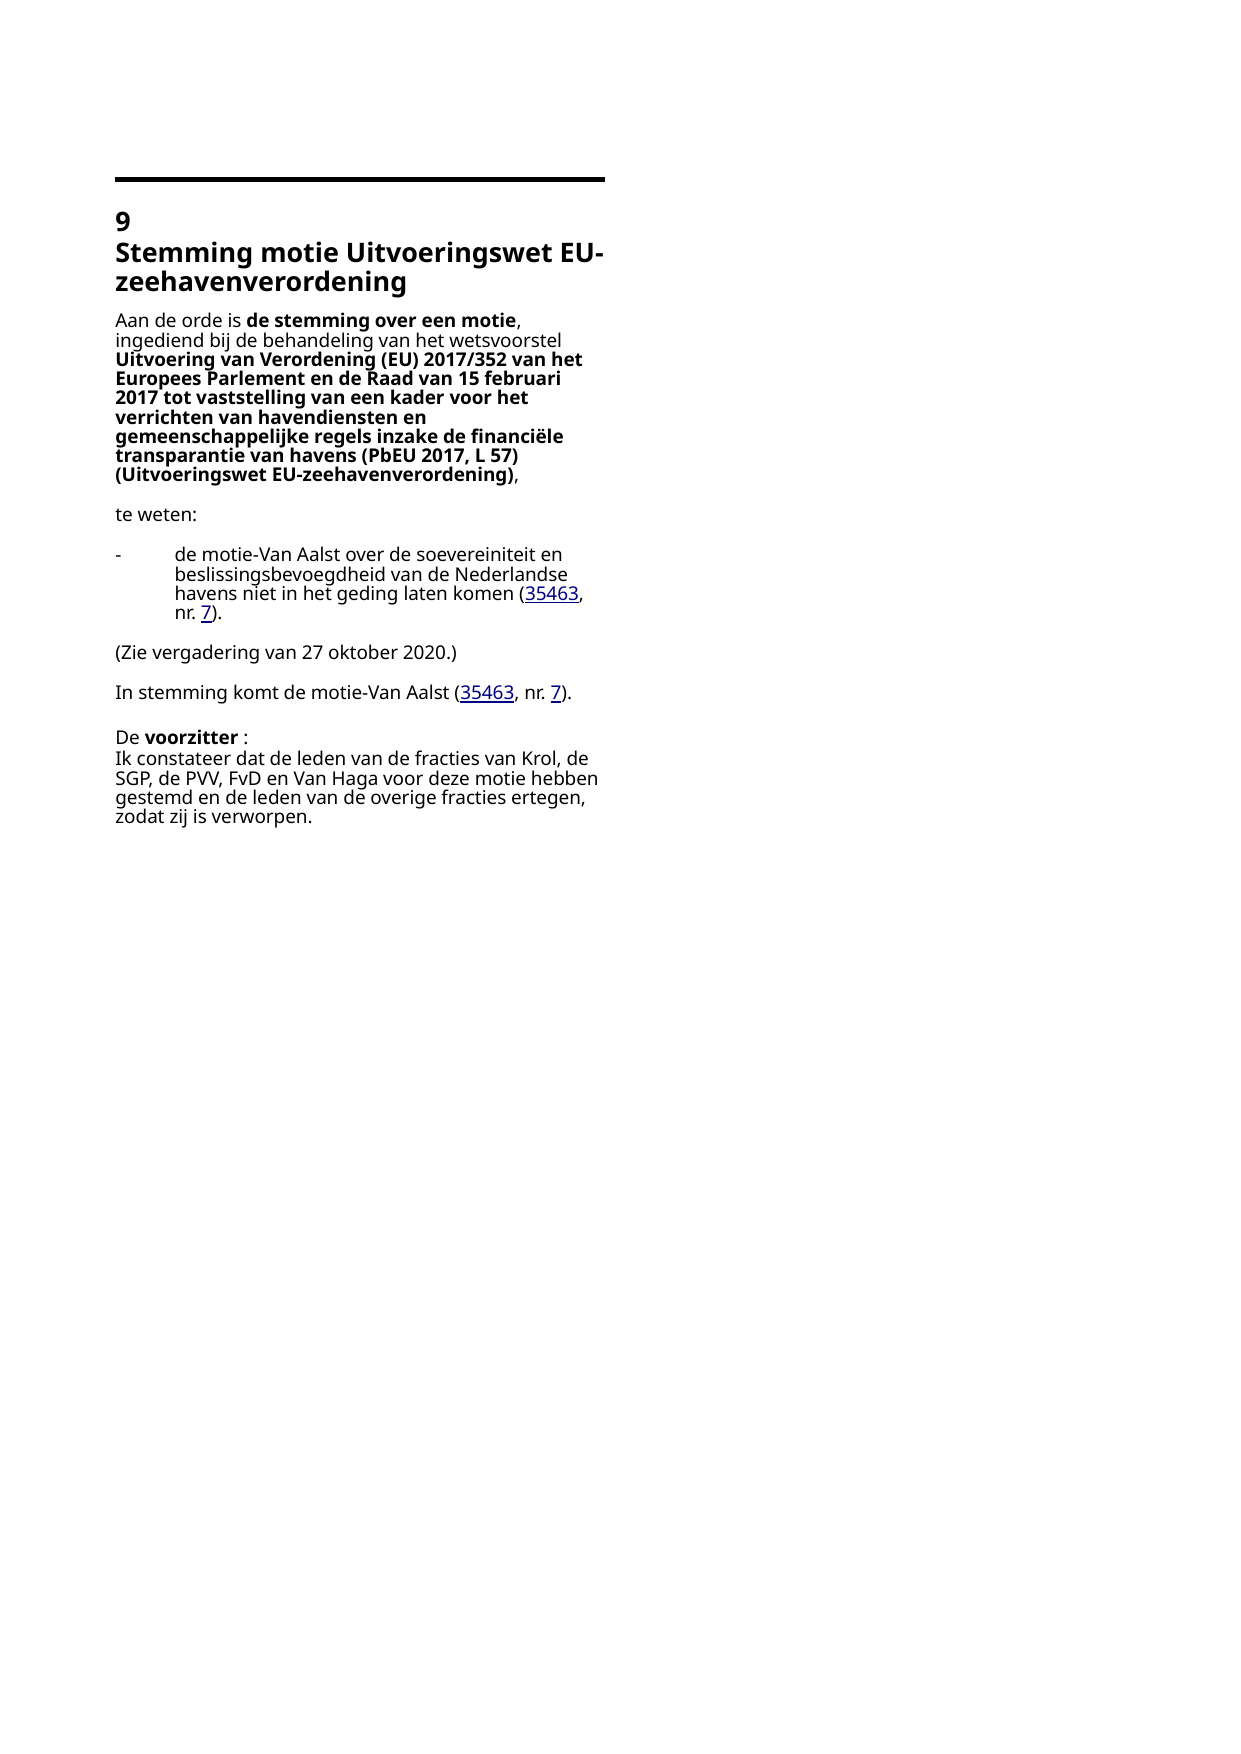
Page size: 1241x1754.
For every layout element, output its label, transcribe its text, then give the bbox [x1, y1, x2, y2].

text Stemming motie Uitvoeringswet EU-zeehavenverordening [115, 239, 605, 312]
text 9 [115, 203, 605, 239]
text Aan de orde is de stemming over een motie, ingediend bij de behandeling van het wetsvoorstel Uitvoering van Verordening (EU) 2017/352 van het Europees Parlement en de Raad van 15 februari 2017 tot vaststelling van een kader voor het verrichten van havendiensten en gemeenschappelijke regels inzake de financiële transparantie van havens (PbEU 2017, L 57) (Uitvoeringswet EU-zeehavenverordening), [115, 312, 605, 486]
text (Zie vergadering van 27 oktober 2020.) [115, 644, 605, 663]
text De voorzitter : [115, 724, 605, 750]
list de motie-Van Aalst over de soevereiniteit en beslissingsbevoegdheid van de Nederlandse havens niet in het geding laten komen (35463, nr. 7). [115, 546, 605, 623]
text te weten: [115, 506, 605, 526]
text Ik constateer dat de leden van de fracties van Krol, de SGP, de PVV, FvD en Van Haga voor deze motie hebben gestemd en de leden van de overige fracties ertegen, zodat zij is verworpen. [115, 750, 605, 827]
text In stemming komt de motie-Van Aalst (35463, nr. 7). [115, 684, 605, 704]
